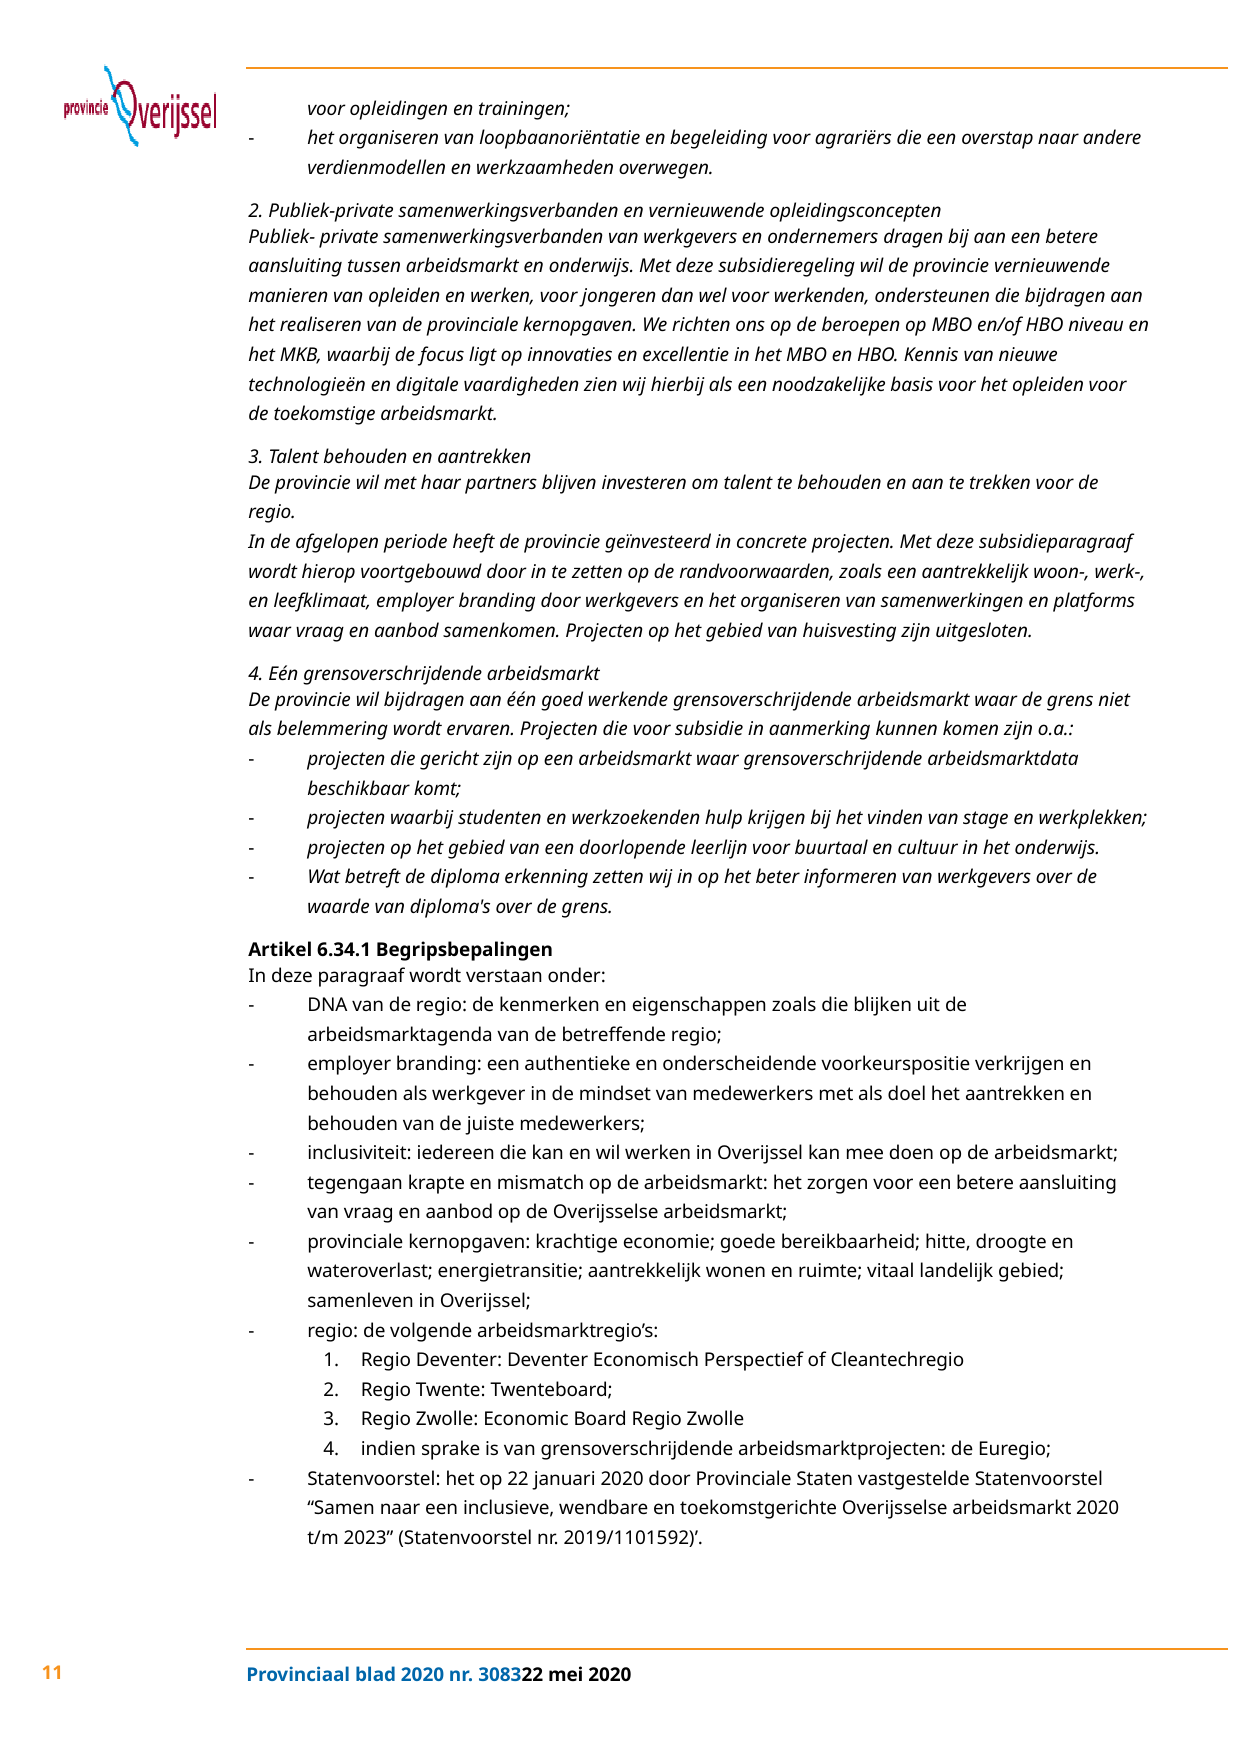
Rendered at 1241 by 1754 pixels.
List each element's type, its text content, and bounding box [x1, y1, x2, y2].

list Wat betreft de diploma erkenning zetten wij in op het beter informeren van werkgevers over de waarde van diploma's over de grens. [248, 863, 1152, 919]
list Regio Twente: Twenteboard; [323, 1376, 1152, 1402]
text De provincie wil bijdragen aan één goed werkende grensoverschrijdende arbeidsmarkt waar de grens niet als belemmering wordt ervaren. Projecten die voor subsidie in aanmerking kunnen komen zijn o.a.: [248, 686, 1152, 741]
list projecten waarbij studenten en werkzoekenden hulp krijgen bij het vinden van stage en werkplekken; [248, 804, 1152, 830]
list projecten op het gebied van een doorlopende leerlijn voor buurtaal en cultuur in het onderwijs. [248, 834, 1152, 859]
list provinciale kernopgaven: krachtige economie; goede bereikbaarheid; hitte, droogte en wateroverlast; energietransitie; aantrekkelijk wonen en ruimte; vitaal landelijk gebied; samenleven in Overijssel; [248, 1228, 1152, 1313]
text 2. Publiek-private samenwerkingsverbanden en vernieuwende opleidingsconcepten [248, 197, 1152, 223]
list DNA van de regio: de kenmerken en eigenschappen zoals die blijken uit de arbeidsmarktagenda van de betreffende regio; [248, 991, 1152, 1047]
text Publiek- private samenwerkingsverbanden van werkgevers en ondernemers dragen bij aan een betere aansluiting tussen arbeidsmarkt en onderwijs. Met deze subsidieregeling wil de provincie vernieuwende manieren van opleiden en werken, voor jongeren dan wel voor werkenden, ondersteunen die bijdragen aan het realiseren van de provinciale kernopgaven. We richten ons op de beroepen op MBO en/of HBO niveau en het MKB, waarbij de focus ligt op innovaties en excellentie in het MBO en HBO. Kennis van nieuwe technologieën en digitale vaardigheden zien wij hierbij als een noodzakelijke basis voor het opleiden voor de toekomstige arbeidsmarkt. [248, 223, 1152, 426]
picture [41, 47, 231, 172]
text De provincie wil met haar partners blijven investeren om talent te behouden en aan te trekken voor de regio. [248, 469, 1152, 524]
list voor opleidingen en trainingen; [248, 95, 1152, 121]
list Regio Deventer: Deventer Economisch Perspectief of Cleantechregio [323, 1346, 1152, 1372]
list indien sprake is van grensoverschrijdende arbeidsmarktprojecten: de Euregio; [323, 1435, 1152, 1461]
text In deze paragraaf wordt verstaan onder: [248, 962, 1152, 988]
list tegengaan krapte en mismatch op de arbeidsmarkt: het zorgen voor een betere aansluiting van vraag en aanbod op de Overijsselse arbeidsmarkt; [248, 1169, 1152, 1224]
list Statenvoorstel: het op 22 januari 2020 door Provinciale Staten vastgestelde Statenvoorstel “Samen naar een inclusieve, wendbare en toekomstgerichte Overijsselse arbeidsmarkt 2020 t/m 2023” (Statenvoorstel nr. 2019/1101592)’. [248, 1465, 1152, 1550]
list projecten die gericht zijn op een arbeidsmarkt waar grensoverschrijdende arbeidsmarktdata beschikbaar komt; [248, 745, 1152, 800]
text Artikel 6.34.1 Begripsbepalingen [248, 936, 1152, 962]
text 3. Talent behouden en aantrekken [248, 443, 1152, 469]
list het organiseren van loopbaanoriëntatie en begeleiding voor agrariërs die een overstap naar andere verdienmodellen en werkzaamheden overwegen. [248, 124, 1152, 180]
text 4. Eén grensoverschrijdende arbeidsmarkt [248, 660, 1152, 686]
list inclusiviteit: iedereen die kan en wil werken in Overijssel kan mee doen op de arbeidsmarkt; [248, 1139, 1152, 1165]
list employer branding: een authentieke en onderscheidende voorkeurspositie verkrijgen en behouden als werkgever in de mindset van medewerkers met als doel het aantrekken en behouden van de juiste medewerkers; [248, 1051, 1152, 1136]
list regio: de volgende arbeidsmarktregio’s: [248, 1317, 1152, 1343]
list Regio Zwolle: Economic Board Regio Zwolle [323, 1406, 1152, 1431]
text In de afgelopen periode heeft de provincie geïnvesteerd in concrete projecten. Met deze subsidieparagraaf wordt hierop voortgebouwd door in te zetten op de randvoorwaarden, zoals een aantrekkelijk woon-, werk-, en leefklimaat, employer branding door werkgevers en het organiseren van samenwerkingen en platforms waar vraag en aanbod samenkomen. Projecten op het gebied van huisvesting zijn uitgesloten. [248, 528, 1152, 643]
